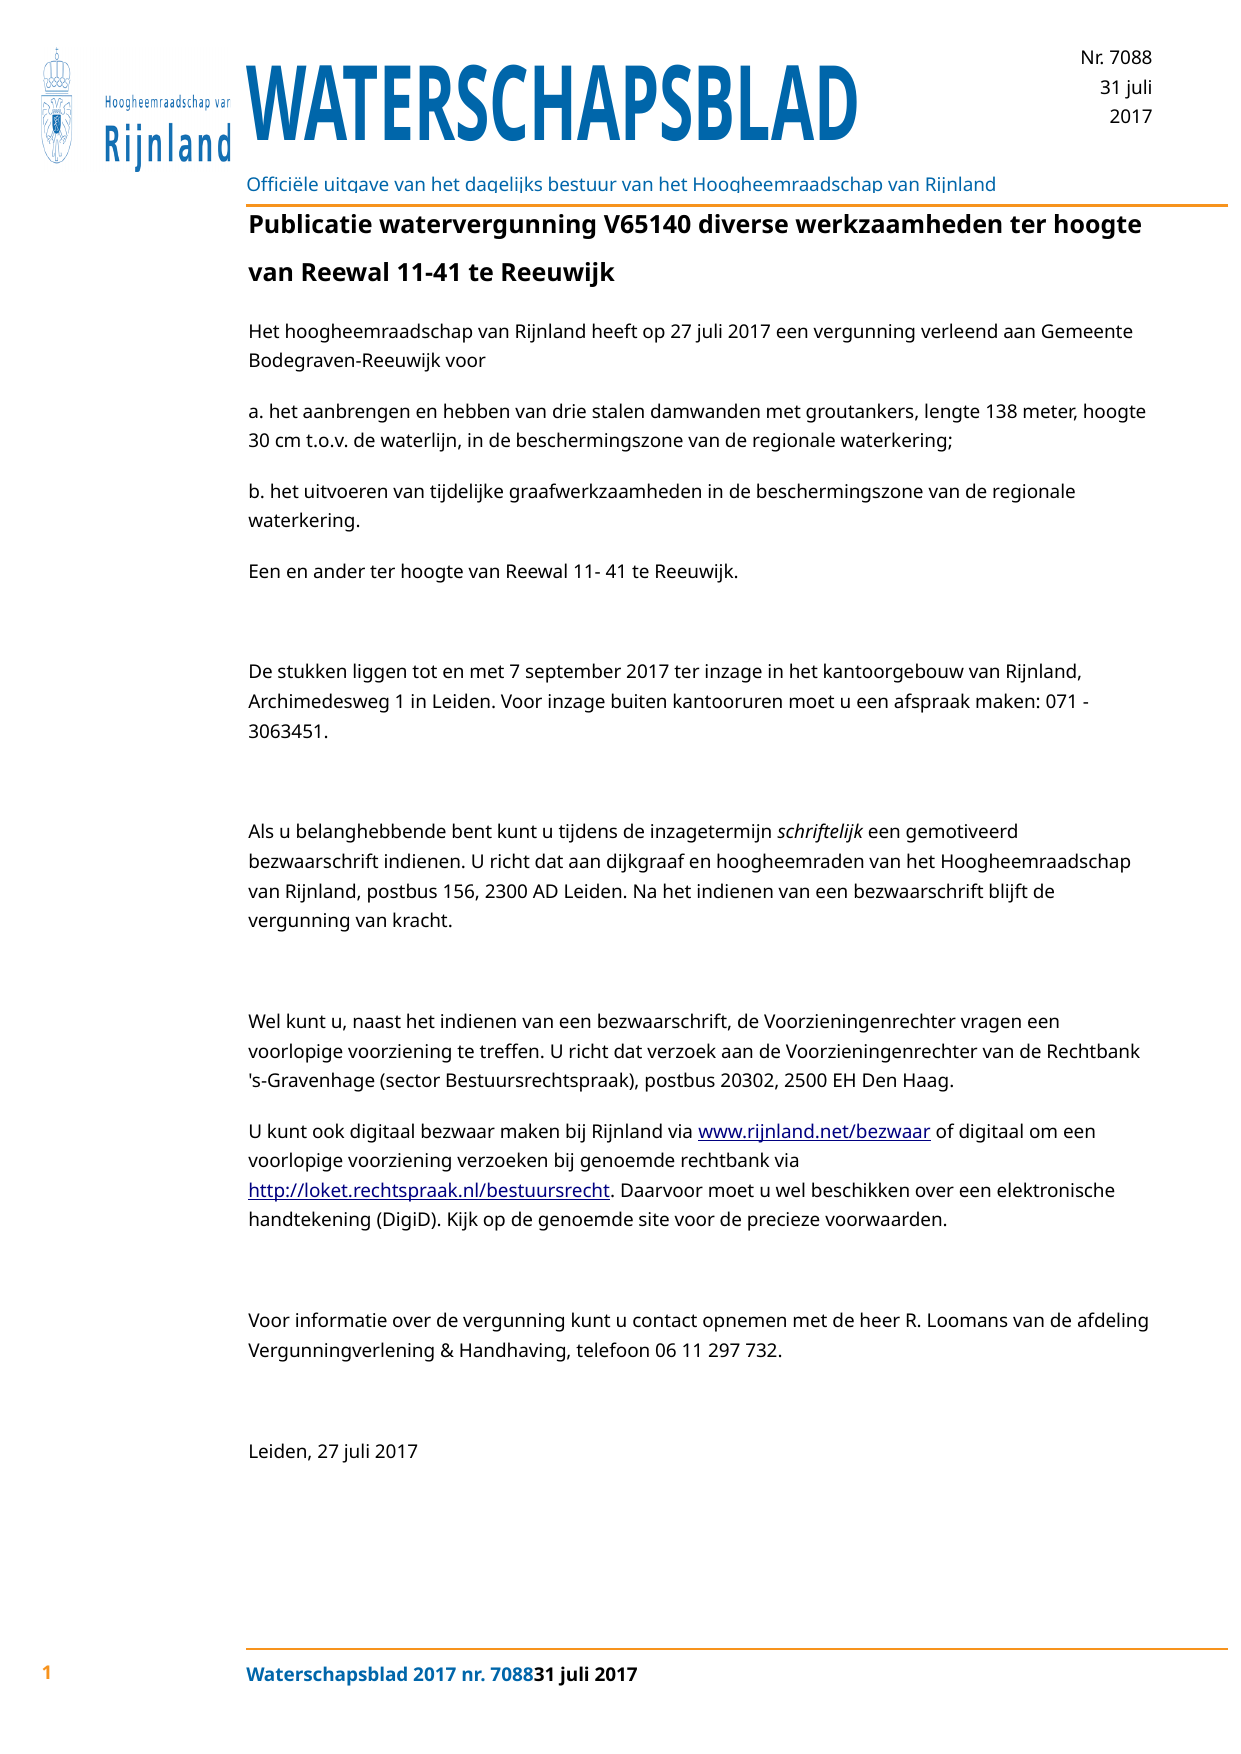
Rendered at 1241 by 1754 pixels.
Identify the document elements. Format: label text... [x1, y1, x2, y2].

text U kunt ook digitaal bezwaar maken bij Rijnland via www.rijnland.net/bezwaar of digitaal om een voorlopige voorziening verzoeken bij genoemde rechtbank via http://loket.rechtspraak.nl/bestuursrecht. Daarvoor moet u wel beschikken over een elektronische handtekening (DigiD). Kijk op de genoemde site voor de precieze voorwaarden. [248, 1118, 1152, 1232]
text Leiden, 27 juli 2017 [248, 1438, 1152, 1464]
text Wel kunt u, naast het indienen van een bezwaarschrift, de Voorzieningenrechter vragen een voorlopige voorziening te treffen. U richt dat verzoek aan de Voorzieningenrechter van de Rechtbank 's-Gravenhage (sector Bestuursrechtspraak), postbus 20302, 2500 EH Den Haag. [248, 1008, 1152, 1093]
text a. het aanbrengen en hebben van drie stalen damwanden met groutankers, lengte 138 meter, hoogte 30 cm t.o.v. de waterlijn, in de beschermingszone van de regionale waterkering; [248, 398, 1152, 453]
text b. het uitvoeren van tijdelijke graafwerkzaamheden in de beschermingszone van de regionale waterkering. [248, 478, 1152, 533]
text Voor informatie over de vergunning kunt u contact opnemen met de heer R. Loomans van de afdeling Vergunningverlening & Handhaving, telefoon 06 11 297 732. [248, 1307, 1152, 1363]
text De stukken liggen tot en met 7 september 2017 ter inzage in het kantoorgebouw van Rijnland, Archimedesweg 1 in Leiden. Voor inzage buiten kantooruren moet u een afspraak maken: 071 - 3063451. [248, 659, 1152, 744]
text Een en ander ter hoogte van Reewal 11- 41 te Reeuwijk. [248, 558, 1152, 584]
picture [41, 47, 231, 172]
text Als u belanghebbende bent kunt u tijdens de inzagetermijn schriftelijk een gemotiveerd bezwaarschrift indienen. U richt dat aan dijkgraaf en hoogheemraden van het Hoogheemraadschap van Rijnland, postbus 156, 2300 AD Leiden. Na het indienen van een bezwaarschrift blijft de vergunning van kracht. [248, 819, 1152, 933]
text Publicatie watervergunning V65140 diverse werkzaamheden ter hoogte van Reewal 11-41 te Reeuwijk [248, 207, 1152, 288]
text Het hoogheemraadschap van Rijnland heeft op 27 juli 2017 een vergunning verleend aan Gemeente Bodegraven-Reeuwijk voor [248, 318, 1152, 373]
